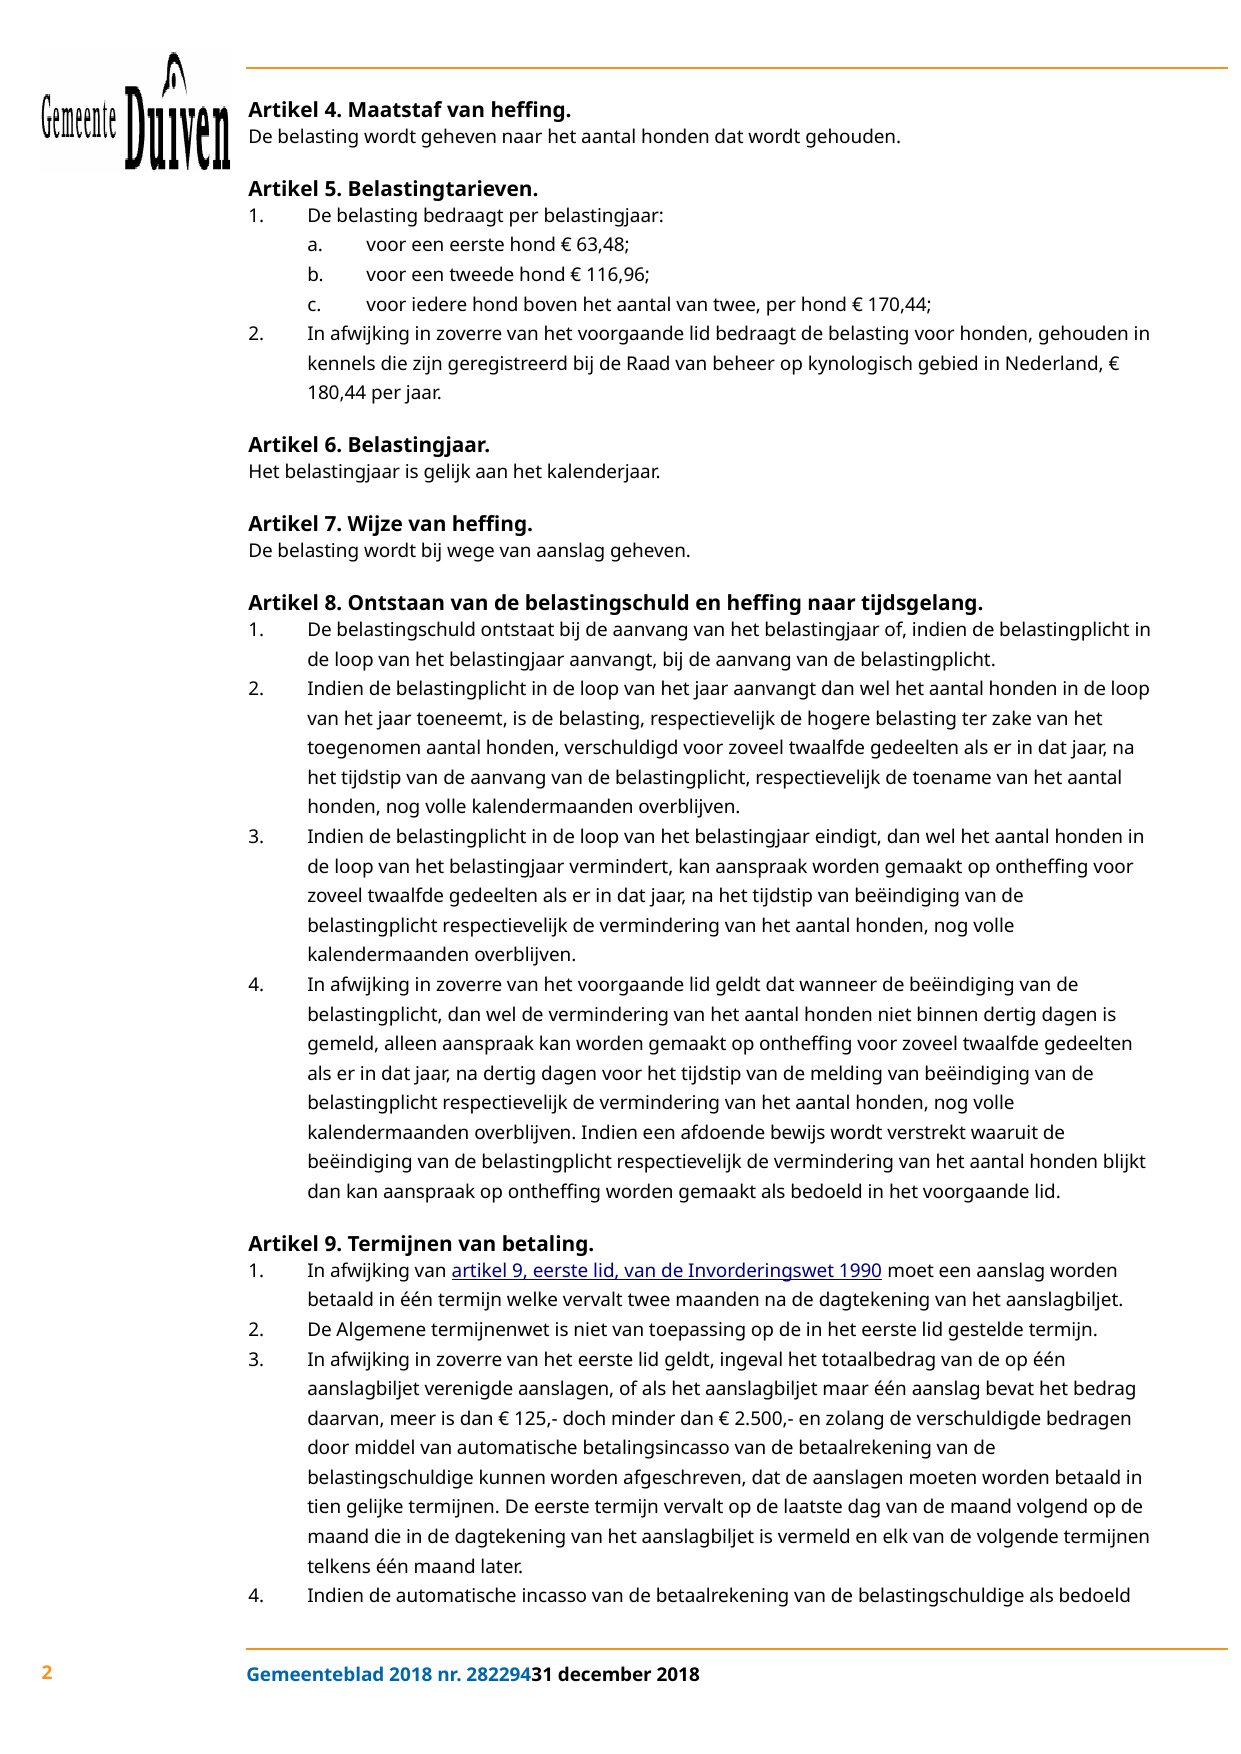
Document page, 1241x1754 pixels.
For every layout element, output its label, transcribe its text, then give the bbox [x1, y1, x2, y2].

list voor iedere hond boven het aantal van twee, per hond € 170,44; [307, 291, 1152, 317]
list De belasting bedraagt per belastingjaar: [248, 202, 1152, 228]
text Artikel 6. Belastingjaar. [248, 430, 1152, 458]
text Artikel 8. Ontstaan van de belastingschuld en heffing naar tijdsgelang. [248, 588, 1152, 616]
list In afwijking in zoverre van het eerste lid geldt, ingeval het totaalbedrag van de op één aanslagbiljet verenigde aanslagen, of als het aanslagbiljet maar één aanslag bevat het bedrag daarvan, meer is dan € 125,- doch minder dan € 2.500,- en zolang de verschuldigde bedragen door middel van automatische betalingsincasso van de betaalrekening van de belastingschuldige kunnen worden afgeschreven, dat de aanslagen moeten worden betaald in tien gelijke termijnen. De eerste termijn vervalt op de laatste dag van de maand volgend op de maand die in de dagtekening van het aanslagbiljet is vermeld en elk van de volgende termijnen telkens één maand later. [248, 1346, 1152, 1579]
list In afwijking in zoverre van het voorgaande lid geldt dat wanneer de beëindiging van de belastingplicht, dan wel de vermindering van het aantal honden niet binnen dertig dagen is gemeld, alleen aanspraak kan worden gemaakt op ontheffing voor zoveel twaalfde gedeelten als er in dat jaar, na dertig dagen voor het tijdstip van de melding van beëindiging van de belastingplicht respectievelijk de vermindering van het aantal honden, nog volle kalendermaanden overblijven. Indien een afdoende bewijs wordt verstrekt waaruit de beëindiging van de belastingplicht respectievelijk de vermindering van het aantal honden blijkt dan kan aanspraak op ontheffing worden gemaakt als bedoeld in het voorgaande lid. [248, 971, 1152, 1204]
list De belastingschuld ontstaat bij de aanvang van het belastingjaar of, indien de belastingplicht in de loop van het belastingjaar aanvangt, bij de aanvang van de belastingplicht. [248, 616, 1152, 671]
text De belasting wordt geheven naar het aantal honden dat wordt gehouden. [248, 123, 1152, 149]
list Indien de belastingplicht in de loop van het belastingjaar eindigt, dan wel het aantal honden in de loop van het belastingjaar vermindert, kan aanspraak worden gemaakt op ontheffing voor zoveel twaalfde gedeelten als er in dat jaar, na het tijdstip van beëindiging van de belastingplicht respectievelijk de vermindering van het aantal honden, nog volle kalendermaanden overblijven. [248, 823, 1152, 967]
text Artikel 9. Termijnen van betaling. [248, 1229, 1152, 1257]
picture [41, 47, 231, 172]
list In afwijking in zoverre van het voorgaande lid bedraagt de belasting voor honden, gehouden in kennels die zijn geregistreerd bij de Raad van beheer op kynologisch gebied in Nederland, € 180,44 per jaar. [248, 320, 1152, 405]
list Indien de automatische incasso van de betaalrekening van de belastingschuldige als bedoeld [248, 1582, 1152, 1608]
text Artikel 7. Wijze van heffing. [248, 509, 1152, 537]
text Artikel 5. Belastingtarieven. [248, 174, 1152, 202]
list De Algemene termijnenwet is niet van toepassing op de in het eerste lid gestelde termijn. [248, 1316, 1152, 1342]
list voor een eerste hond € 63,48; [307, 232, 1152, 257]
text Artikel 4. Maatstaf van heffing. [248, 95, 1152, 123]
list Indien de belastingplicht in de loop van het jaar aanvangt dan wel het aantal honden in de loop van het jaar toeneemt, is de belasting, respectievelijk de hogere belasting ter zake van het toegenomen aantal honden, verschuldigd voor zoveel twaalfde gedeelten als er in dat jaar, na het tijdstip van de aanvang van de belastingplicht, respectievelijk de toename van het aantal honden, nog volle kalendermaanden overblijven. [248, 675, 1152, 819]
list In afwijking van artikel 9, eerste lid, van de Invorderingswet 1990 moet een aanslag worden betaald in één termijn welke vervalt twee maanden na de dagtekening van het aanslagbiljet. [248, 1257, 1152, 1312]
text De belasting wordt bij wege van aanslag geheven. [248, 537, 1152, 563]
list voor een tweede hond € 116,96; [307, 261, 1152, 287]
text Het belastingjaar is gelijk aan het kalenderjaar. [248, 458, 1152, 484]
